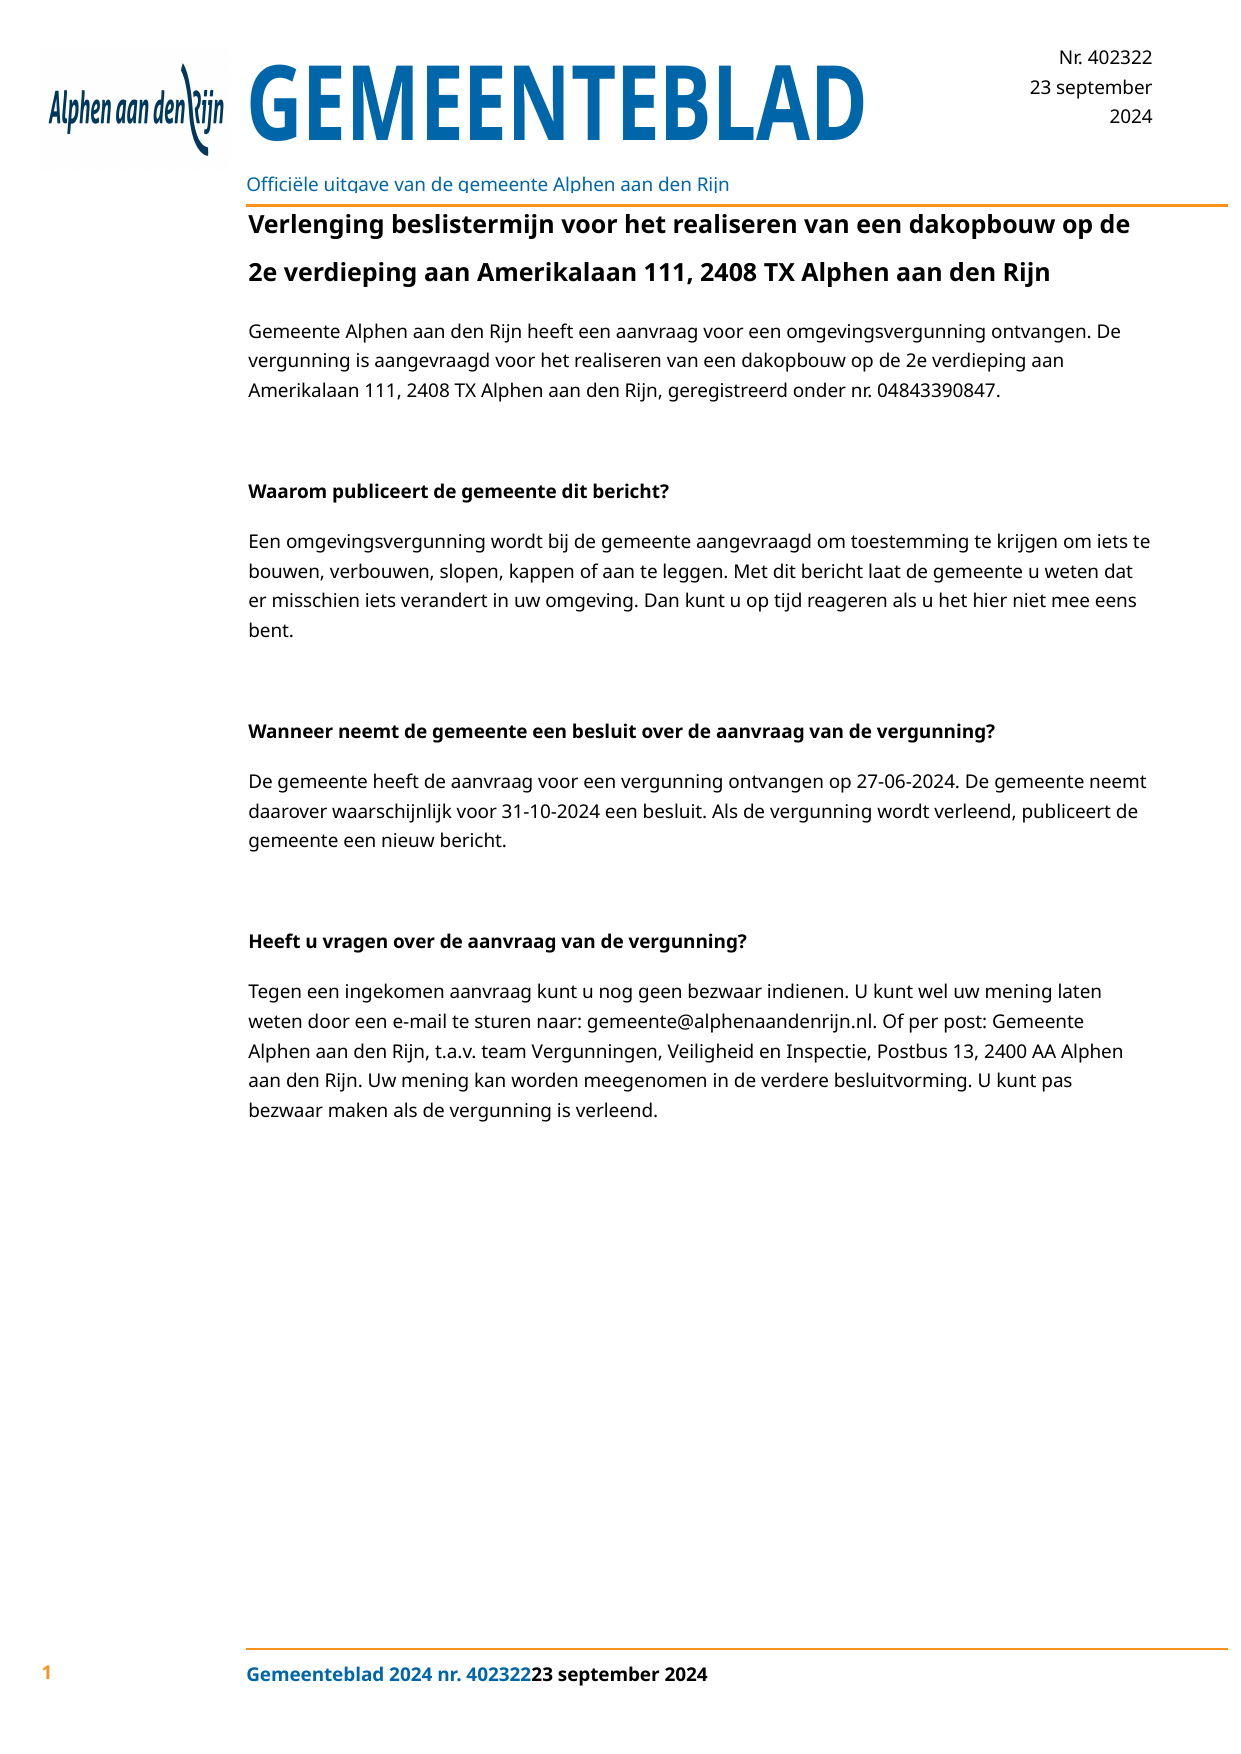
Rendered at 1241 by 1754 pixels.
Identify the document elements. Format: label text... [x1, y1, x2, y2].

text Gemeente Alphen aan den Rijn heeft een aanvraag voor een omgevingsvergunning ontvangen. De vergunning is aangevraagd voor het realiseren van een dakopbouw op de 2e verdieping aan Amerikalaan 111, 2408 TX Alphen aan den Rijn, geregistreerd onder nr. 04843390847. [248, 318, 1152, 403]
text Wanneer neemt de gemeente een besluit over de aanvraag van de vergunning? [248, 718, 1152, 744]
text Een omgevingsvergunning wordt bij de gemeente aangevraagd om toestemming te krijgen om iets te bouwen, verbouwen, slopen, kappen of aan te leggen. Met dit bericht laat de gemeente u weten dat er misschien iets verandert in uw omgeving. Dan kunt u op tijd reageren als u het hier niet mee eens bent. [248, 528, 1152, 643]
text De gemeente heeft de aanvraag voor een vergunning ontvangen op 27-06-2024. De gemeente neemt daarover waarschijnlijk voor 31-10-2024 een besluit. Als de vergunning wordt verleend, publiceert de gemeente een nieuw bericht. [248, 768, 1152, 853]
picture [41, 47, 231, 172]
text Tegen een ingekomen aanvraag kunt u nog geen bezwaar indienen. U kunt wel uw mening laten weten door een e-mail te sturen naar: gemeente@alphenaandenrijn.nl. Of per post: Gemeente Alphen aan den Rijn, t.a.v. team Vergunningen, Veiligheid en Inspectie, Postbus 13, 2400 AA Alphen aan den Rijn. Uw mening kan worden meegenomen in de verdere besluitvorming. U kunt pas bezwaar maken als de vergunning is verleend. [248, 979, 1152, 1123]
text Verlenging beslistermijn voor het realiseren van een dakopbouw op de 2e verdieping aan Amerikalaan 111, 2408 TX Alphen aan den Rijn [248, 207, 1152, 288]
text Waarom publiceert de gemeente dit bericht? [248, 478, 1152, 504]
text Heeft u vragen over de aanvraag van de vergunning? [248, 928, 1152, 954]
